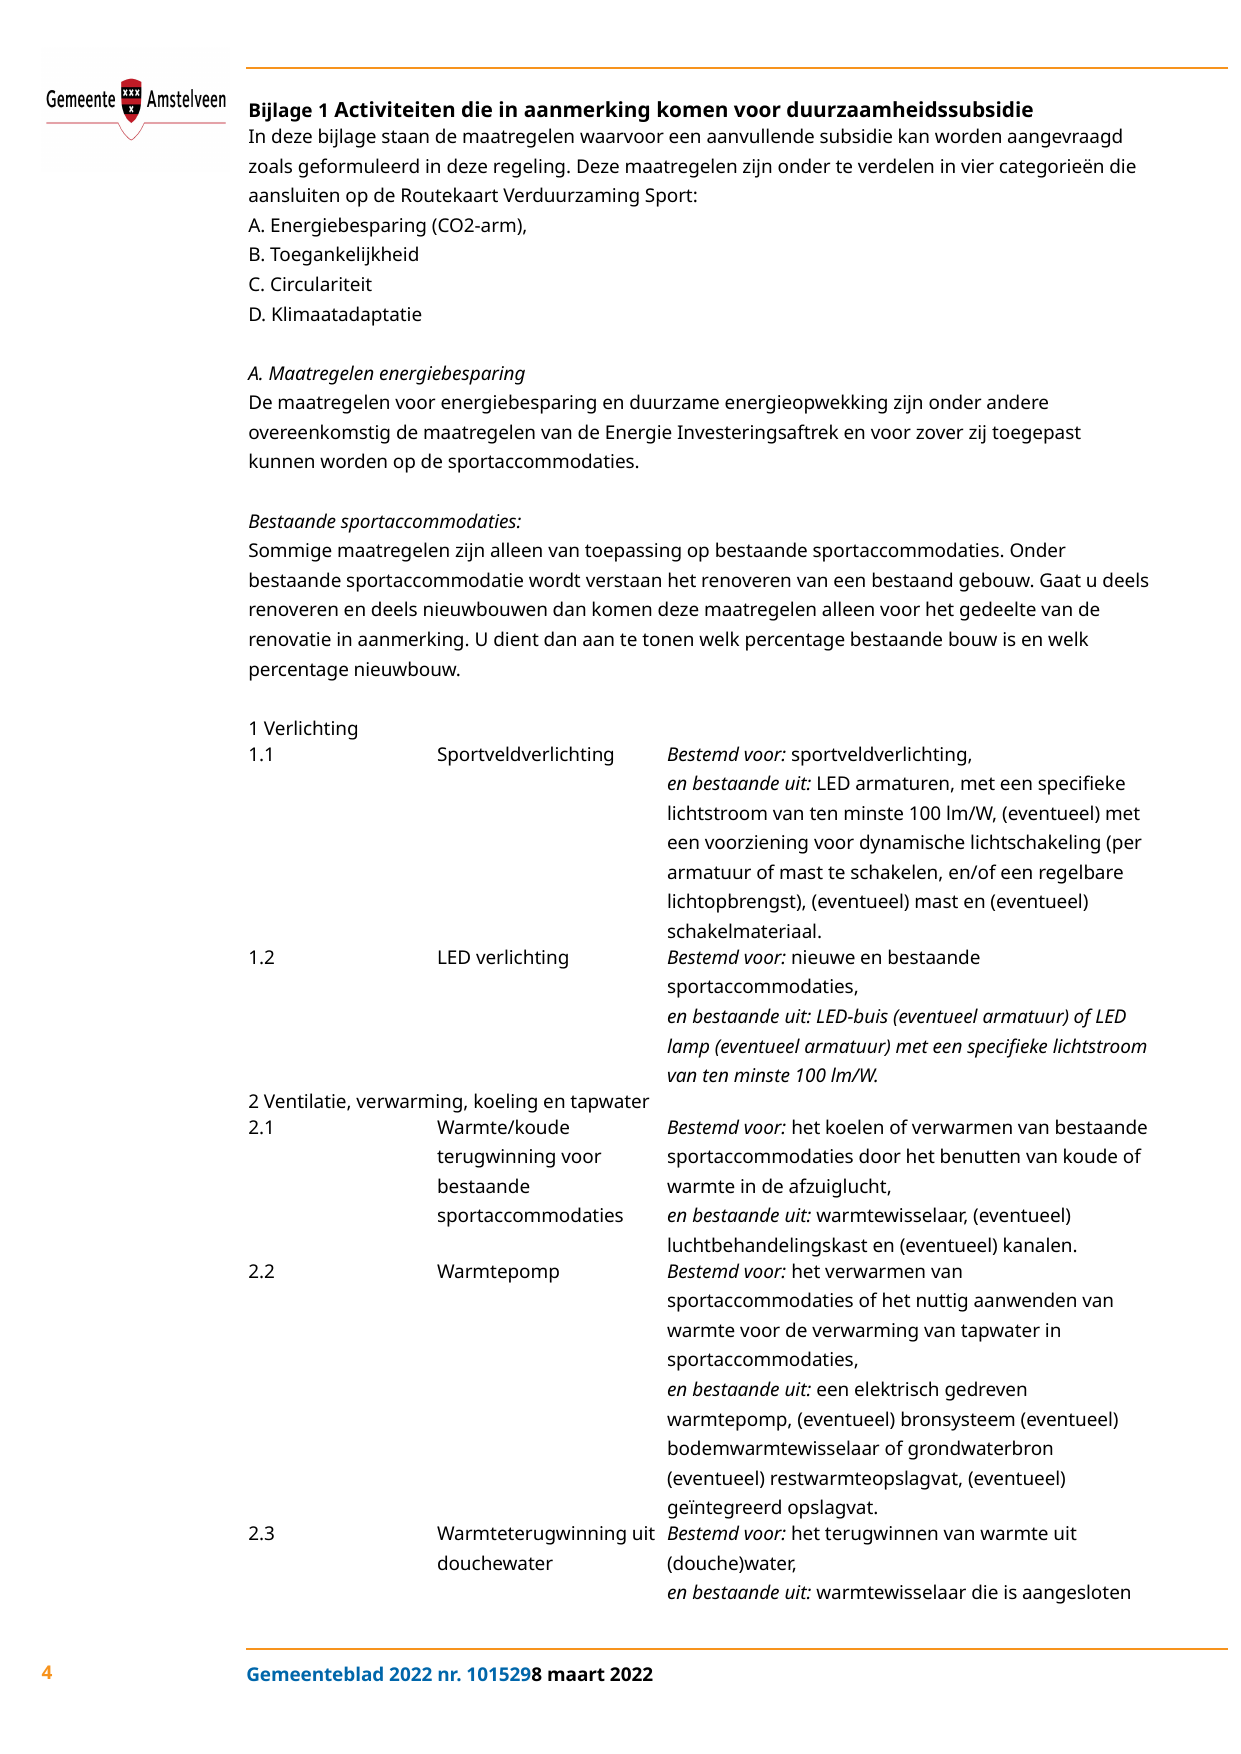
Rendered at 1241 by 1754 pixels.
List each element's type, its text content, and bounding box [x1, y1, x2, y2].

text D. Klimaatadaptatie [248, 301, 1152, 327]
text B. Toegankelijkheid [248, 242, 1152, 267]
text De maatregelen voor energiebesparing en duurzame energieopwekking zijn onder andere overeenkomstig de maatregelen van de Energie Investeringsaftrek en voor zover zij toegepast kunnen worden op de sportaccommodaties. [248, 389, 1152, 474]
text Bestaande sportaccommodaties: [248, 508, 1152, 534]
table_cell Warmteterugwinning uit douchewater [437, 1520, 667, 1605]
table_cell 2.2 [248, 1258, 437, 1520]
table_cell Bestemd voor: het koelen of verwarmen van bestaande sportaccommodaties door het benutten van koude of warmte in de afzuiglucht, en bestaande uit: warmtewisselaar, (eventueel) luchtbehandelingskast en (eventueel) kanalen. [667, 1114, 1152, 1258]
table_cell Bestemd voor: het verwarmen van sportaccommodaties of het nuttig aanwenden van warmte voor de verwarming van tapwater in sportaccommodaties, en bestaande uit: een elektrisch gedreven warmtepomp, (eventueel) bronsysteem (eventueel) bodemwarmtewisselaar of grondwaterbron (eventueel) restwarmteopslagvat, (eventueel) geïntegreerd opslagvat. [667, 1258, 1152, 1520]
table_cell Warmtepomp [437, 1258, 667, 1520]
text A. Energiebesparing (CO2-arm), [248, 212, 1152, 238]
text In deze bijlage staan de maatregelen waarvoor een aanvullende subsidie kan worden aangevraagd zoals geformuleerd in deze regeling. Deze maatregelen zijn onder te verdelen in vier categorieën die aansluiten op de Routekaart Verduurzaming Sport: [248, 123, 1152, 208]
table_cell LED verlichting [437, 944, 667, 1088]
table_cell Bestemd voor: het terugwinnen van warmte uit (douche)water, en bestaande uit: warmtewisselaar die is aangesloten [667, 1520, 1152, 1605]
table_cell Warmte/koude terugwinning voor bestaande sportaccommodaties [437, 1114, 667, 1258]
text Bijlage 1 Activiteiten die in aanmerking komen voor duurzaamheidssubsidie [248, 95, 1152, 123]
table_header 1 Verlichting [248, 715, 1152, 741]
picture [41, 47, 231, 172]
table_cell 2.3 [248, 1520, 437, 1605]
table_cell Bestemd voor: sportveldverlichting, en bestaande uit: LED armaturen, met een specifieke lichtstroom van ten minste 100 lm/W, (eventueel) met een voorziening voor dynamische lichtschakeling (per armatuur of mast te schakelen, en/of een regelbare lichtopbrengst), (eventueel) mast en (eventueel) schakelmateriaal. [667, 741, 1152, 944]
table_cell Bestemd voor: nieuwe en bestaande sportaccommodaties, en bestaande uit: LED-buis (eventueel armatuur) of LED lamp (eventueel armatuur) met een specifieke lichtstroom van ten minste 100 lm/W. [667, 944, 1152, 1088]
table_cell 2.1 [248, 1114, 437, 1258]
text A. Maatregelen energiebesparing [248, 360, 1152, 386]
table_cell 2 Ventilatie, verwarming, koeling en tapwater [248, 1088, 1152, 1114]
table_cell Sportveldverlichting [437, 741, 667, 944]
text Sommige maatregelen zijn alleen van toepassing op bestaande sportaccommodaties. Onder bestaande sportaccommodatie wordt verstaan het renoveren van een bestaand gebouw. Gaat u deels renoveren en deels nieuwbouwen dan komen deze maatregelen alleen voor het gedeelte van de renovatie in aanmerking. U dient dan aan te tonen welk percentage bestaande bouw is en welk percentage nieuwbouw. [248, 537, 1152, 682]
table_cell 1.1 [248, 741, 437, 944]
table_cell 1.2 [248, 944, 437, 1088]
text C. Circulariteit [248, 271, 1152, 297]
